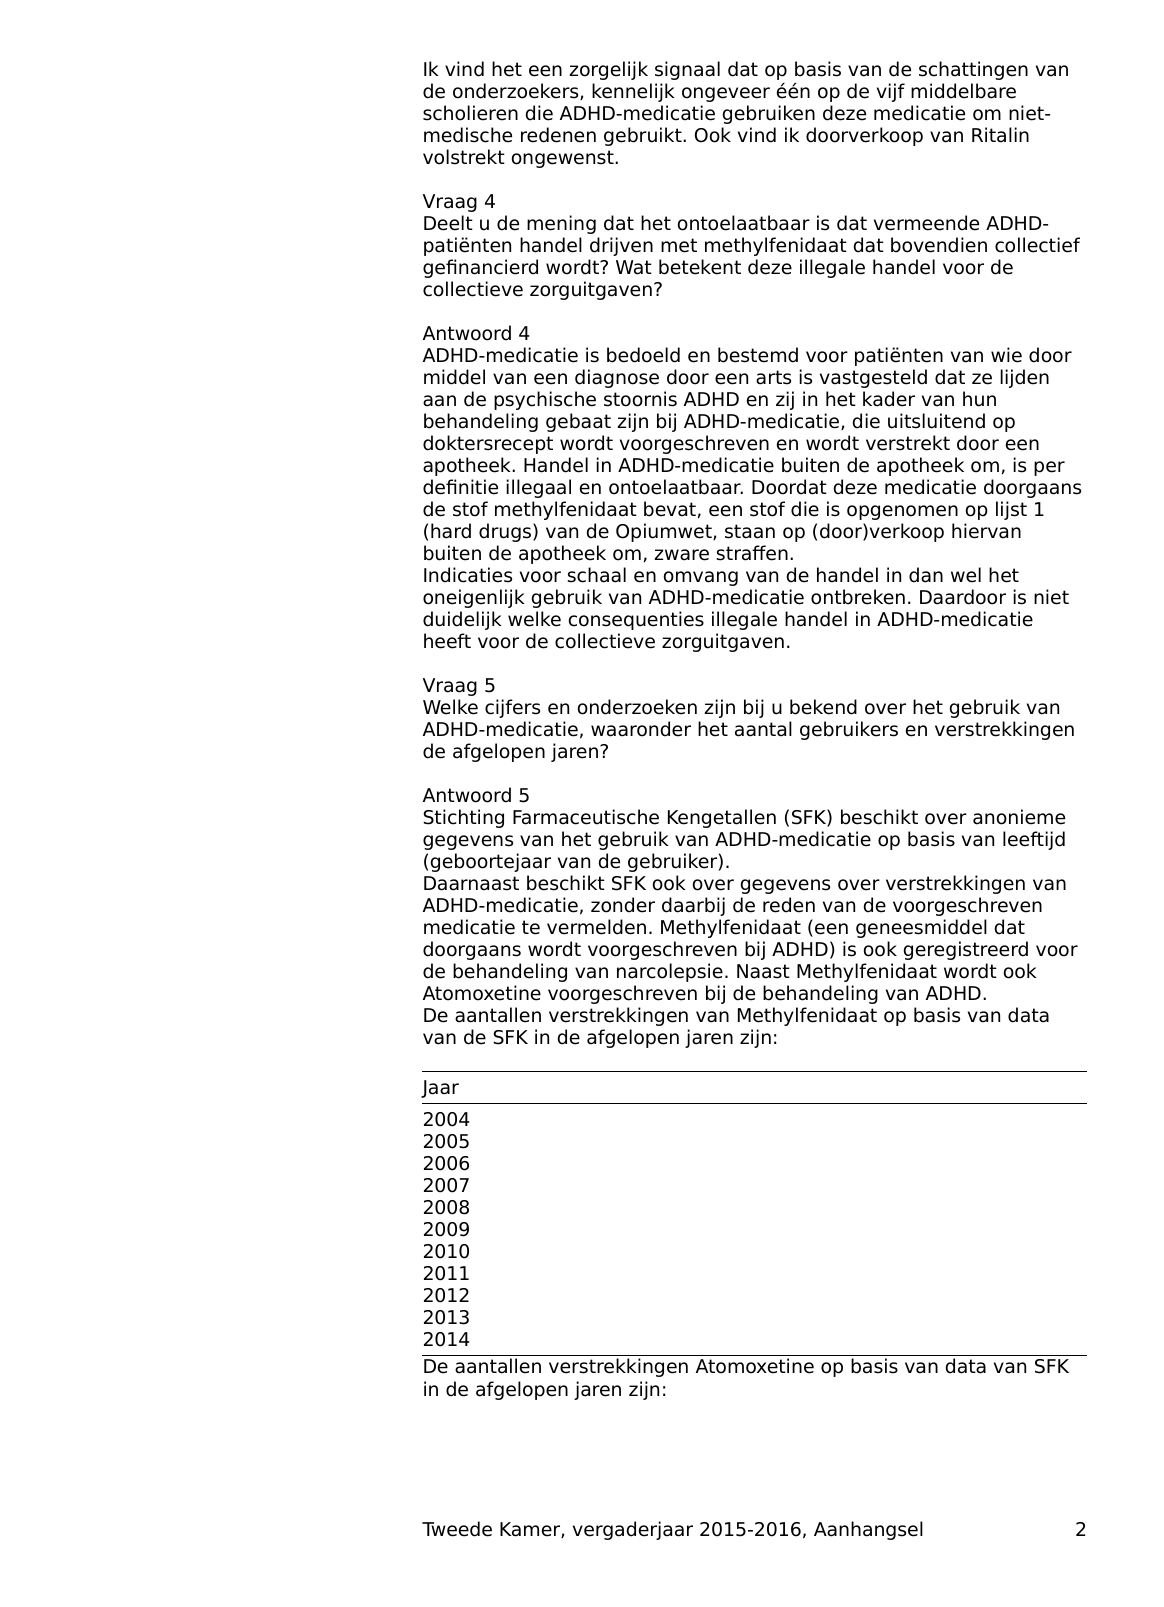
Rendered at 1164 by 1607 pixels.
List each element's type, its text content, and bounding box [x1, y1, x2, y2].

table_cell 2007 [422, 1175, 1087, 1197]
text Vraag 5 [422, 675, 1087, 697]
text Antwoord 5 [422, 785, 1087, 807]
table_cell 2004 [422, 1104, 1087, 1131]
text Daarnaast beschikt SFK ook over gegevens over verstrekkingen van ADHD-medicatie, zonder daarbij de reden van de voorgeschreven medicatie te vermelden. Methylfenidaat (een geneesmiddel dat doorgaans wordt voorgeschreven bij ADHD) is ook geregistreerd voor de behandeling van narcolepsie. Naast Methylfenidaat wordt ook Atomoxetine voorgeschreven bij de behandeling van ADHD. [422, 873, 1087, 1005]
text Welke cijfers en onderzoeken zijn bij u bekend over het gebruik van ADHD-medicatie, waaronder het aantal gebruikers en verstrekkingen de afgelopen jaren? [422, 697, 1087, 763]
table_cell 2014 [422, 1329, 1087, 1355]
text Stichting Farmaceutische Kengetallen (SFK) beschikt over anonieme gegevens van het gebruik van ADHD-medicatie op basis van leeftijd (geboortejaar van de gebruiker). [422, 807, 1087, 873]
table_header Jaar [422, 1072, 1087, 1103]
table_cell 2006 [422, 1153, 1087, 1175]
text Vraag 4 [422, 191, 1087, 213]
text De aantallen verstrekkingen van Methylfenidaat op basis van data van de SFK in de afgelopen jaren zijn: [422, 1005, 1087, 1049]
table_cell 2011 [422, 1263, 1087, 1285]
table_cell 2010 [422, 1241, 1087, 1263]
text Antwoord 4 [422, 323, 1087, 345]
text ADHD-medicatie is bedoeld en bestemd voor patiënten van wie door middel van een diagnose door een arts is vastgesteld dat ze lijden aan de psychische stoornis ADHD en zij in het kader van hun behandeling gebaat zijn bij ADHD-medicatie, die uitsluitend op doktersrecept wordt voorgeschreven en wordt verstrekt door een apotheek. Handel in ADHD-medicatie buiten de apotheek om, is per definitie illegaal en ontoelaatbaar. Doordat deze medicatie doorgaans de stof methylfenidaat bevat, een stof die is opgenomen op lijst 1 (hard drugs) van de Opiumwet, staan op (door)verkoop hiervan buiten de apotheek om, zware straffen. [422, 345, 1087, 565]
text Indicaties voor schaal en omvang van de handel in dan wel het oneigenlijk gebruik van ADHD-medicatie ontbreken. Daardoor is niet duidelijk welke consequenties illegale handel in ADHD-medicatie heeft voor de collectieve zorguitgaven. [422, 565, 1087, 653]
text Deelt u de mening dat het ontoelaatbaar is dat vermeende ADHD-patiënten handel drijven met methylfenidaat dat bovendien collectief gefinancierd wordt? Wat betekent deze illegale handel voor de collectieve zorguitgaven? [422, 213, 1087, 301]
table_cell 2013 [422, 1307, 1087, 1329]
text De aantallen verstrekkingen Atomoxetine op basis van data van SFK in de afgelopen jaren zijn: [422, 1356, 1087, 1400]
table_cell 2005 [422, 1131, 1087, 1153]
text Ik vind het een zorgelijk signaal dat op basis van de schattingen van de onderzoekers, kennelijk ongeveer één op de vijf middelbare scholieren die ADHD-medicatie gebruiken deze medicatie om niet-medische redenen gebruikt. Ook vind ik doorverkoop van Ritalin volstrekt ongewenst. [422, 59, 1087, 169]
table_cell 2008 [422, 1197, 1087, 1219]
table_cell 2009 [422, 1219, 1087, 1241]
table_cell 2012 [422, 1285, 1087, 1307]
